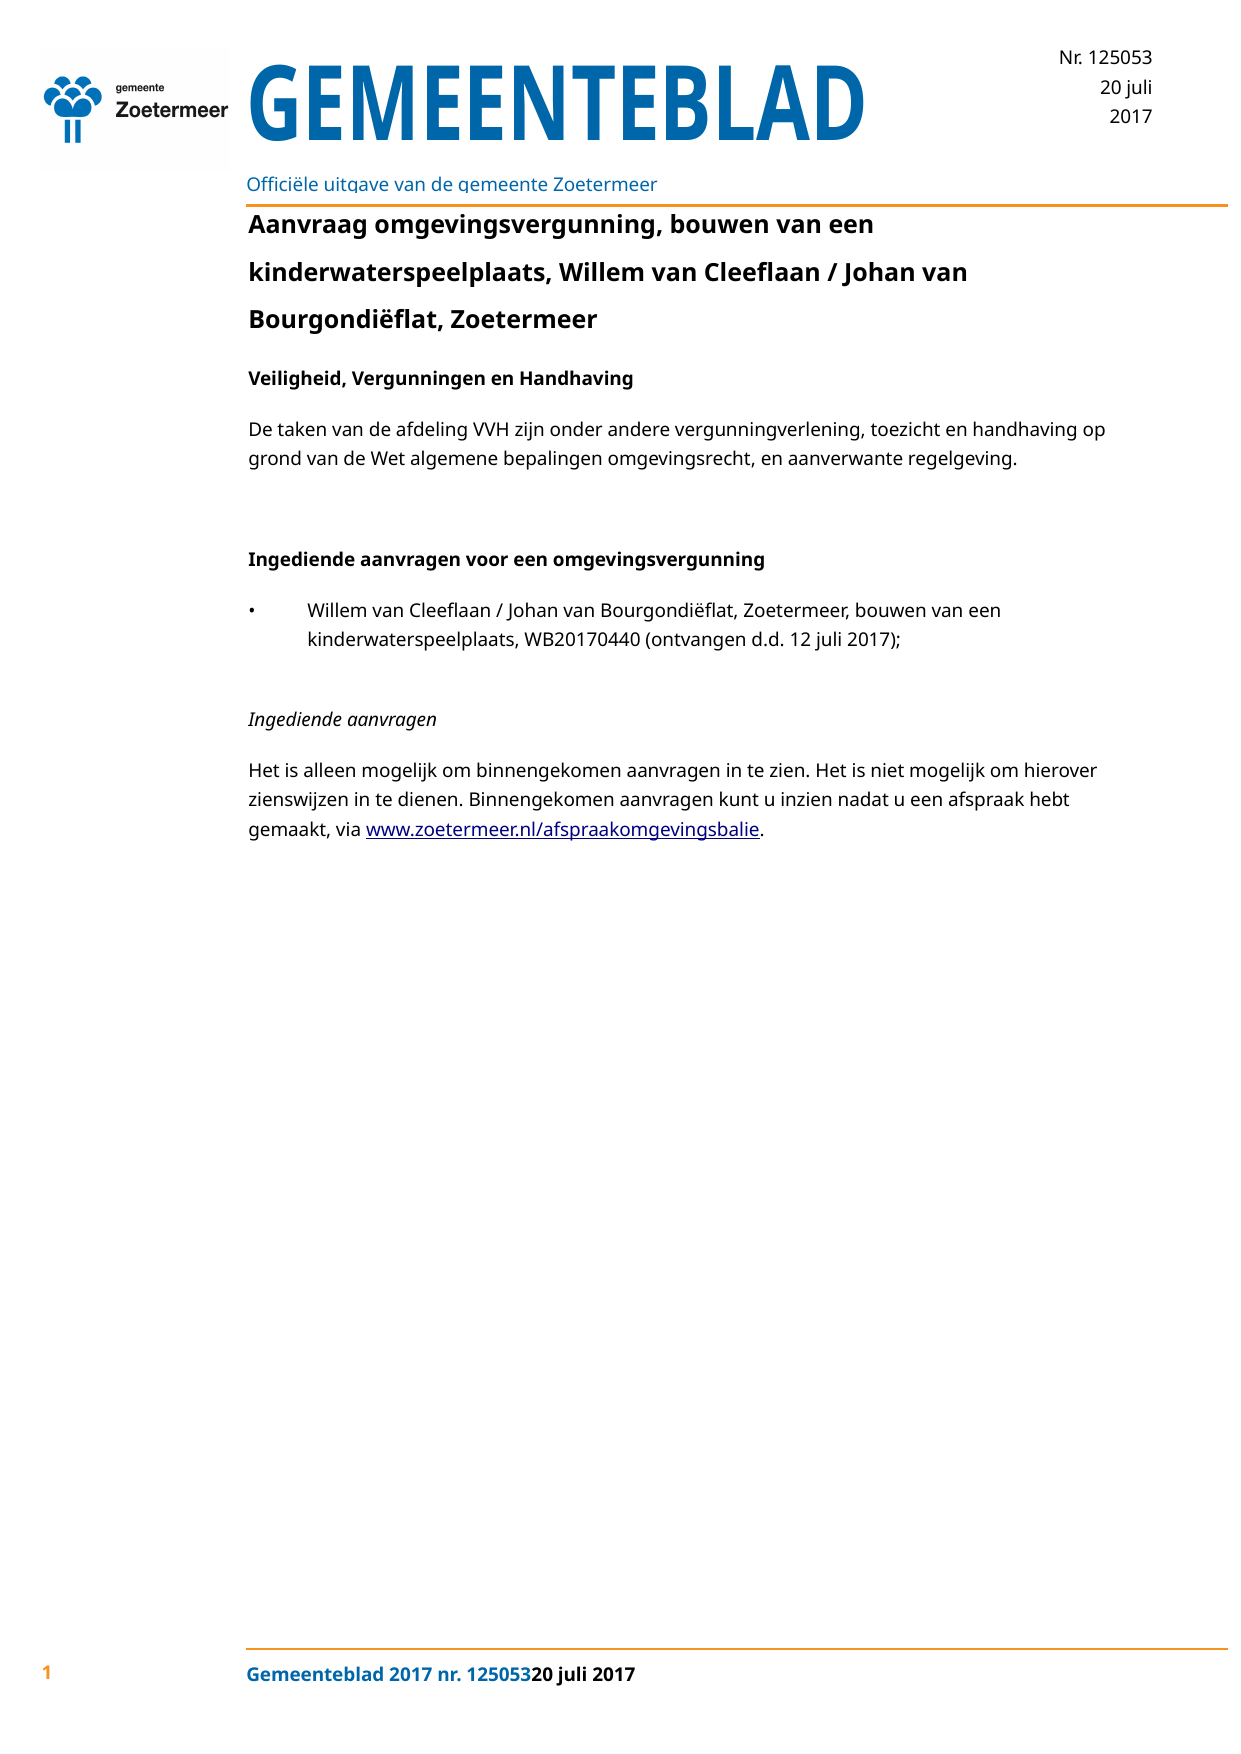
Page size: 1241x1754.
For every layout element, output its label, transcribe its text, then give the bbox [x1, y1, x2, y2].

text Aanvraag omgevingsvergunning, bouwen van een kinderwaterspeelplaats, Willem van Cleeflaan / Johan van Bourgondiëflat, Zoetermeer [248, 207, 1152, 336]
text Ingediende aanvragen voor een omgevingsvergunning [248, 546, 1152, 572]
text De taken van de afdeling VVH zijn onder andere vergunningverlening, toezicht en handhaving op grond van de Wet algemene bepalingen omgevingsrecht, en aanverwante regelgeving. [248, 416, 1152, 471]
text Het is alleen mogelijk om binnengekomen aanvragen in te zien. Het is niet mogelijk om hierover zienswijzen in te dienen. Binnengekomen aanvragen kunt u inzien nadat u een afspraak hebt gemaakt, via www.zoetermeer.nl/afspraakomgevingsbalie. [248, 757, 1152, 842]
picture [41, 47, 231, 172]
text Veiligheid, Vergunningen en Handhaving [248, 366, 1152, 391]
list Willem van Cleeflaan / Johan van Bourgondiëflat, Zoetermeer, bouwen van een kinderwaterspeelplaats, WB20170440 (ontvangen d.d. 12 juli 2017); [248, 597, 1152, 652]
text Ingediende aanvragen [248, 706, 1152, 732]
